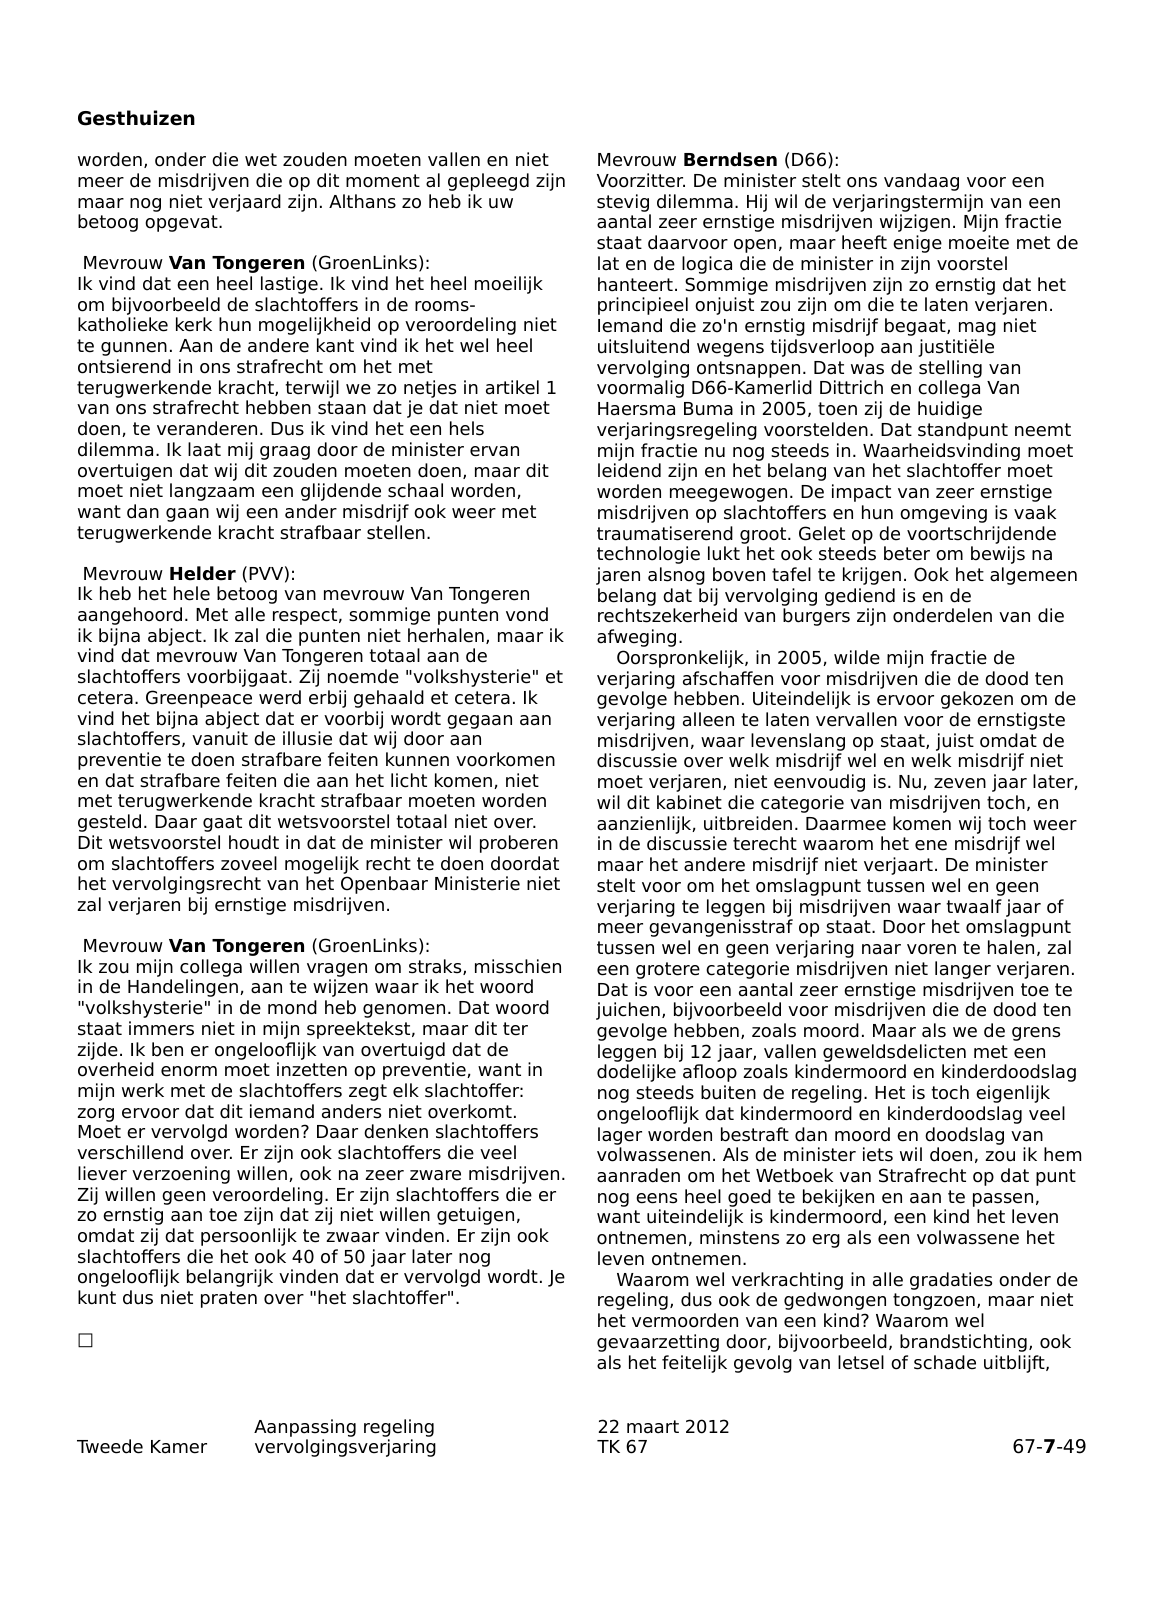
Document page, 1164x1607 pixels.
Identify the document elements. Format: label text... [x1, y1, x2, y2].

text Ik heb het hele betoog van mevrouw Van Tongeren aangehoord. Met alle respect, sommige punten vond ik bijna abject. Ik zal die punten niet herhalen, maar ik vind dat mevrouw Van Tongeren totaal aan de slachtoffers voorbijgaat. Zij noemde "volkshysterie" et cetera. Greenpeace werd erbij gehaald et cetera. Ik vind het bijna abject dat er voorbij wordt gegaan aan slachtoffers, vanuit de illusie dat wij door aan preventie te doen strafbare feiten kunnen voorkomen en dat strafbare feiten die aan het licht komen, niet met terugwerkende kracht strafbaar moeten worden gesteld. Daar gaat dit wetsvoorstel totaal niet over. Dit wetsvoorstel houdt in dat de minister wil proberen om slachtoffers zoveel mogelijk recht te doen doordat het vervolgingsrecht van het Openbaar Ministerie niet zal verjaren bij ernstige misdrijven. [77, 584, 567, 916]
text Mevrouw Van Tongeren (GroenLinks): [77, 253, 567, 274]
text worden, onder die wet zouden moeten vallen en niet meer de misdrijven die op dit moment al gepleegd zijn maar nog niet verjaard zijn. Althans zo heb ik uw betoog opgevat. [77, 150, 567, 233]
text Waarom wel verkrachting in alle gradaties onder de regeling, dus ook de gedwongen tongzoen, maar niet het vermoorden van een kind? Waarom wel gevaarzetting door, bijvoorbeeld, brandstichting, ook als het feitelijk gevolg van letsel of schade uitblijft, [596, 1269, 1087, 1373]
text □ [77, 1329, 567, 1349]
text Voorzitter. De minister stelt ons vandaag voor een stevig dilemma. Hij wil de verjaringstermijn van een aantal zeer ernstige misdrijven wijzigen. Mijn fractie staat daarvoor open, maar heeft enige moeite met de lat en de logica die de minister in zijn voorstel hanteert. Sommige misdrijven zijn zo ernstig dat het principieel onjuist zou zijn om die te laten verjaren. Iemand die zo'n ernstig misdrijf begaat, mag niet uitsluitend wegens tijdsverloop aan justitiële vervolging ontsnappen. Dat was de stelling van voormalig D66-Kamerlid Dittrich en collega Van Haersma Buma in 2005, toen zij de huidige verjaringsregeling voorstelden. Dat standpunt neemt mijn fractie nu nog steeds in. Waarheidsvinding moet leidend zijn en het belang van het slachtoffer moet worden meegewogen. De impact van zeer ernstige misdrijven op slachtoffers en hun omgeving is vaak traumatiserend groot. Gelet op de voortschrijdende technologie lukt het ook steeds beter om bewijs na jaren alsnog boven tafel te krijgen. Ook het algemeen belang dat bij vervolging gediend is en de rechtszekerheid van burgers zijn onderdelen van die afweging. [596, 171, 1087, 648]
text Oorspronkelijk, in 2005, wilde mijn fractie de verjaring afschaffen voor misdrijven die de dood ten gevolge hebben. Uiteindelijk is ervoor gekozen om de verjaring alleen te laten vervallen voor de ernstigste misdrijven, waar levenslang op staat, juist omdat de discussie over welk misdrijf wel en welk misdrijf niet moet verjaren, niet eenvoudig is. Nu, zeven jaar later, wil dit kabinet die categorie van misdrijven toch, en aanzienlijk, uitbreiden. Daarmee komen wij toch weer in de discussie terecht waarom het ene misdrijf wel maar het andere misdrijf niet verjaart. De minister stelt voor om het omslagpunt tussen wel en geen verjaring te leggen bij misdrijven waar twaalf jaar of meer gevangenisstraf op staat. Door het omslagpunt tussen wel en geen verjaring naar voren te halen, zal een grotere categorie misdrijven niet langer verjaren. Dat is voor een aantal zeer ernstige misdrijven toe te juichen, bijvoorbeeld voor misdrijven die de dood ten gevolge hebben, zoals moord. Maar als we de grens leggen bij 12 jaar, vallen geweldsdelicten met een dodelijke afloop zoals kindermoord en kinderdoodslag nog steeds buiten de regeling. Het is toch eigenlijk ongelooflijk dat kindermoord en kinderdoodslag veel lager worden bestraft dan moord en doodslag van volwassenen. Als de minister iets wil doen, zou ik hem aanraden om het Wetboek van Strafrecht op dat punt nog eens heel goed te bekijken en aan te passen, want uiteindelijk is kindermoord, een kind het leven ontnemen, minstens zo erg als een volwassene het leven ontnemen. [596, 648, 1087, 1269]
text Ik vind dat een heel lastige. Ik vind het heel moeilijk om bijvoorbeeld de slachtoffers in de rooms-katholieke kerk hun mogelijkheid op veroordeling niet te gunnen. Aan de andere kant vind ik het wel heel ontsierend in ons strafrecht om het met terugwerkende kracht, terwijl we zo netjes in artikel 1 van ons strafrecht hebben staan dat je dat niet moet doen, te veranderen. Dus ik vind het een hels dilemma. Ik laat mij graag door de minister ervan overtuigen dat wij dit zouden moeten doen, maar dit moet niet langzaam een glijdende schaal worden, want dan gaan wij een ander misdrijf ook weer met terugwerkende kracht strafbaar stellen. [77, 274, 567, 543]
text Mevrouw Berndsen (D66): [596, 150, 1087, 171]
text Mevrouw Van Tongeren (GroenLinks): [77, 936, 567, 956]
text Mevrouw Helder (PVV): [77, 563, 567, 584]
text Ik zou mijn collega willen vragen om straks, misschien in de Handelingen, aan te wijzen waar ik het woord "volkshysterie" in de mond heb genomen. Dat woord staat immers niet in mijn spreektekst, maar dit ter zijde. Ik ben er ongelooflijk van overtuigd dat de overheid enorm moet inzetten op preventie, want in mijn werk met de slachtoffers zegt elk slachtoffer: zorg ervoor dat dit iemand anders niet overkomt. Moet er vervolgd worden? Daar denken slachtoffers verschillend over. Er zijn ook slachtoffers die veel liever verzoening willen, ook na zeer zware misdrijven. Zij willen geen veroordeling. Er zijn slachtoffers die er zo ernstig aan toe zijn dat zij niet willen getuigen, omdat zij dat persoonlijk te zwaar vinden. Er zijn ook slachtoffers die het ook 40 of 50 jaar later nog ongelooflijk belangrijk vinden dat er vervolgd wordt. Je kunt dus niet praten over "het slachtoffer". [77, 956, 567, 1309]
